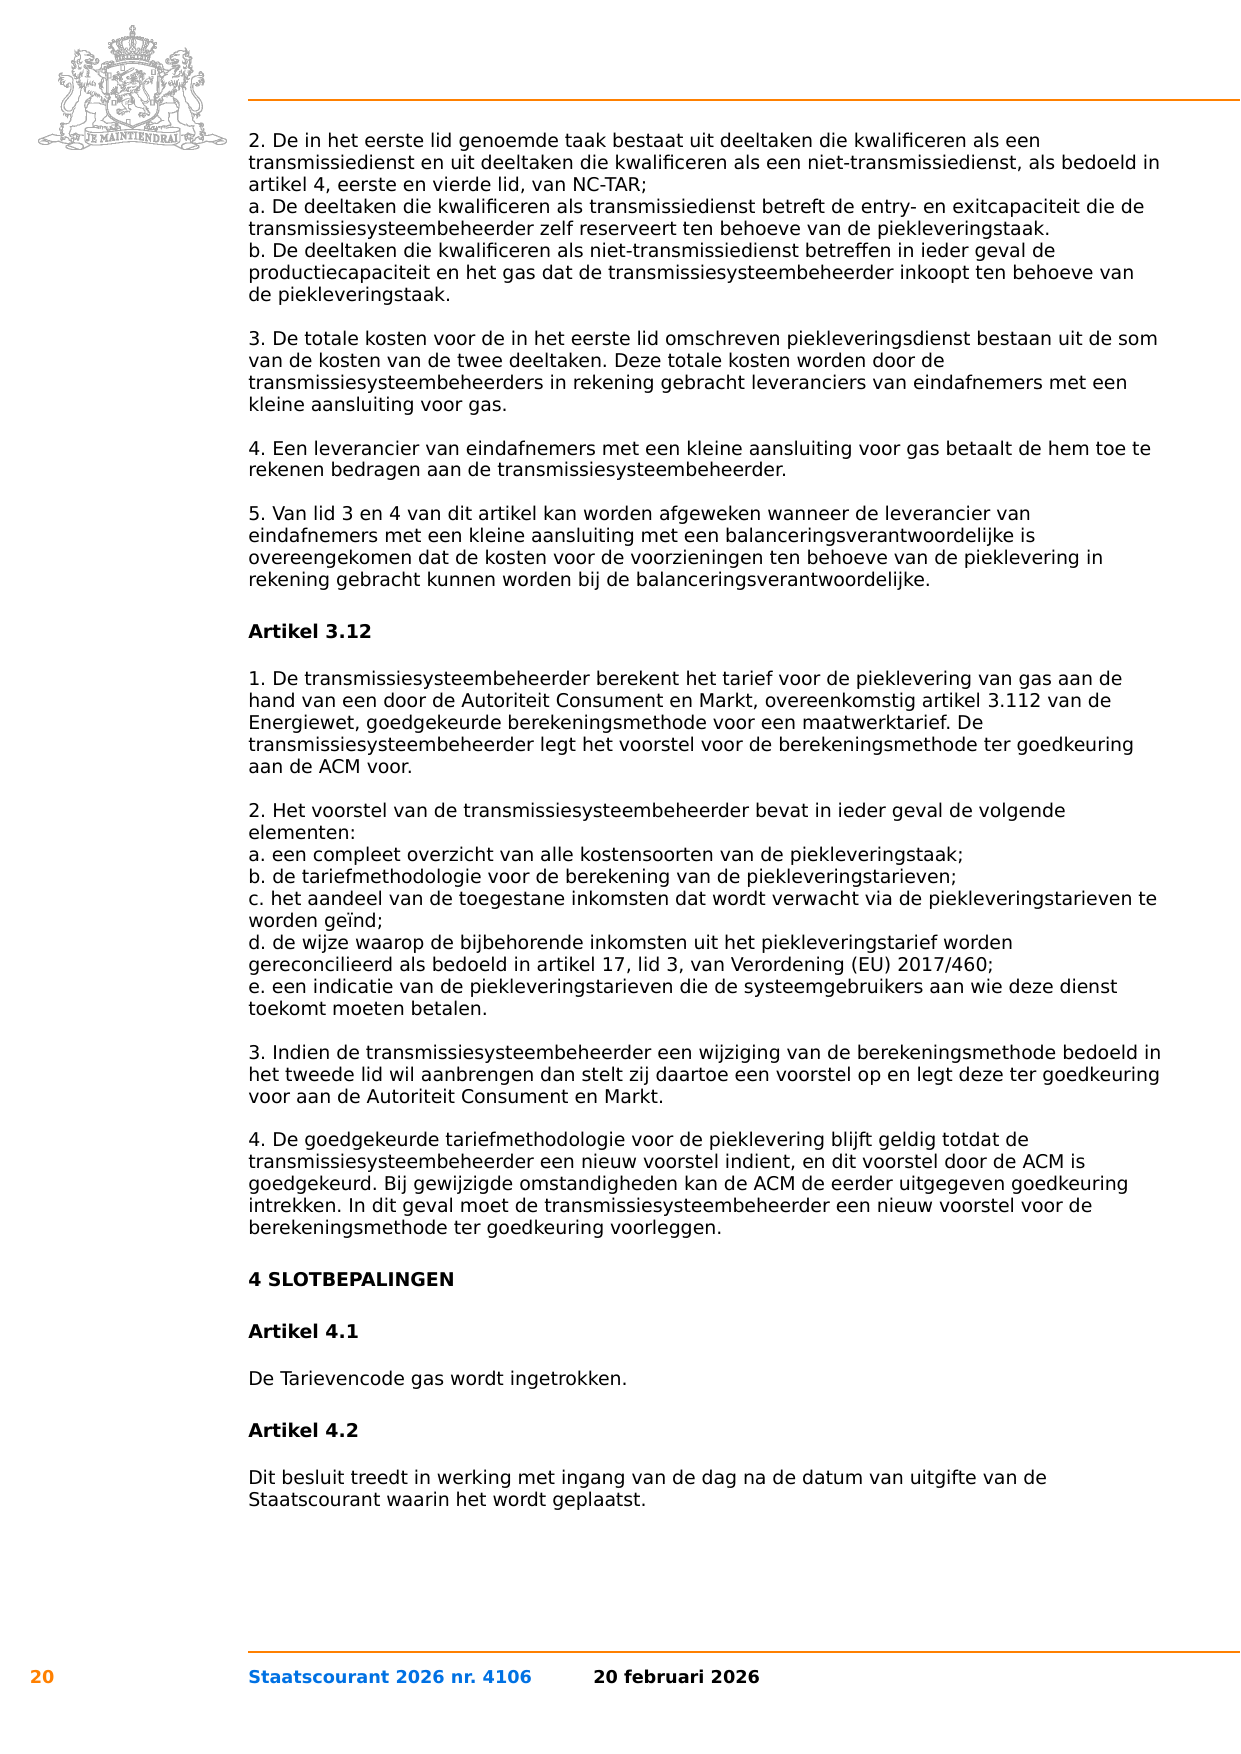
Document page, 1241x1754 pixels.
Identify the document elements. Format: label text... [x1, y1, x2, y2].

subtitle Artikel 3.12 [248, 621, 1163, 643]
text a. De deeltaken die kwalificeren als transmissiedienst betreft de entry- en exitcapaciteit die de transmissiesysteembeheerder zelf reserveert ten behoeve van de piekleveringstaak. [248, 196, 1163, 240]
text 4. De goedgekeurde tariefmethodologie voor de pieklevering blijft geldig totdat de transmissiesysteembeheerder een nieuw voorstel indient, en dit voorstel door de ACM is goedgekeurd. Bij gewijzigde omstandigheden kan de ACM de eerder uitgegeven goedkeuring intrekken. In dit geval moet de transmissiesysteembeheerder een nieuw voorstel voor de berekeningsmethode ter goedkeuring voorleggen. [248, 1129, 1163, 1239]
text 3. De totale kosten voor de in het eerste lid omschreven piekleveringsdienst bestaan uit de som van de kosten van de twee deeltaken. Deze totale kosten worden door de transmissiesysteembeheerders in rekening gebracht leveranciers van eindafnemers met een kleine aansluiting voor gas. [248, 328, 1163, 416]
text 4. Een leverancier van eindafnemers met een kleine aansluiting voor gas betaalt de hem toe te rekenen bedragen aan de transmissiesysteembeheerder. [248, 437, 1163, 481]
text De Tarievencode gas wordt ingetrokken. [248, 1368, 1163, 1390]
text a. een compleet overzicht van alle kostensoorten van de piekleveringstaak; [248, 844, 1163, 866]
text b. de tariefmethodologie voor de berekening van de piekleveringstarieven; [248, 866, 1163, 888]
text e. een indicatie van de piekleveringstarieven die de systeemgebruikers aan wie deze dienst toekomt moeten betalen. [248, 976, 1163, 1020]
text 2. Het voorstel van de transmissiesysteembeheerder bevat in ieder geval de volgende elementen: [248, 800, 1163, 844]
subtitle 4 SLOTBEPALINGEN [248, 1269, 1163, 1291]
text 2. De in het eerste lid genoemde taak bestaat uit deeltaken die kwalificeren als een transmissiedienst en uit deeltaken die kwalificeren als een niet-transmissiedienst, als bedoeld in artikel 4, eerste en vierde lid, van NC-TAR; [248, 130, 1163, 196]
text 5. Van lid 3 en 4 van dit artikel kan worden afgeweken wanneer de leverancier van eindafnemers met een kleine aansluiting met een balanceringsverantwoordelijke is overeengekomen dat de kosten voor de voorzieningen ten behoeve van de pieklevering in rekening gebracht kunnen worden bij de balanceringsverantwoordelijke. [248, 503, 1163, 591]
text 1. De transmissiesysteembeheerder berekent het tarief voor de pieklevering van gas aan de hand van een door de Autoriteit Consument en Markt, overeenkomstig artikel 3.112 van de Energiewet, goedgekeurde berekeningsmethode voor een maatwerktarief. De transmissiesysteembeheerder legt het voorstel voor de berekeningsmethode ter goedkeuring aan de ACM voor. [248, 668, 1163, 778]
text c. het aandeel van de toegestane inkomsten dat wordt verwacht via de piekleveringstarieven te worden geïnd; [248, 888, 1163, 932]
text d. de wijze waarop de bijbehorende inkomsten uit het piekleveringstarief worden gereconcilieerd als bedoeld in artikel 17, lid 3, van Verordening (EU) 2017/460; [248, 932, 1163, 976]
subtitle Artikel 4.1 [248, 1321, 1163, 1343]
text 3. Indien de transmissiesysteembeheerder een wijziging van de berekeningsmethode bedoeld in het tweede lid wil aanbrengen dan stelt zij daartoe een voorstel op en legt deze ter goedkeuring voor aan de Autoriteit Consument en Markt. [248, 1042, 1163, 1107]
subtitle Artikel 4.2 [248, 1420, 1163, 1442]
text Dit besluit treedt in werking met ingang van de dag na de datum van uitgifte van de Staatscourant waarin het wordt geplaatst. [248, 1467, 1163, 1511]
picture [38, 25, 227, 150]
text b. De deeltaken die kwalificeren als niet-transmissiedienst betreffen in ieder geval de productiecapaciteit en het gas dat de transmissiesysteembeheerder inkoopt ten behoeve van de piekleveringstaak. [248, 240, 1163, 306]
